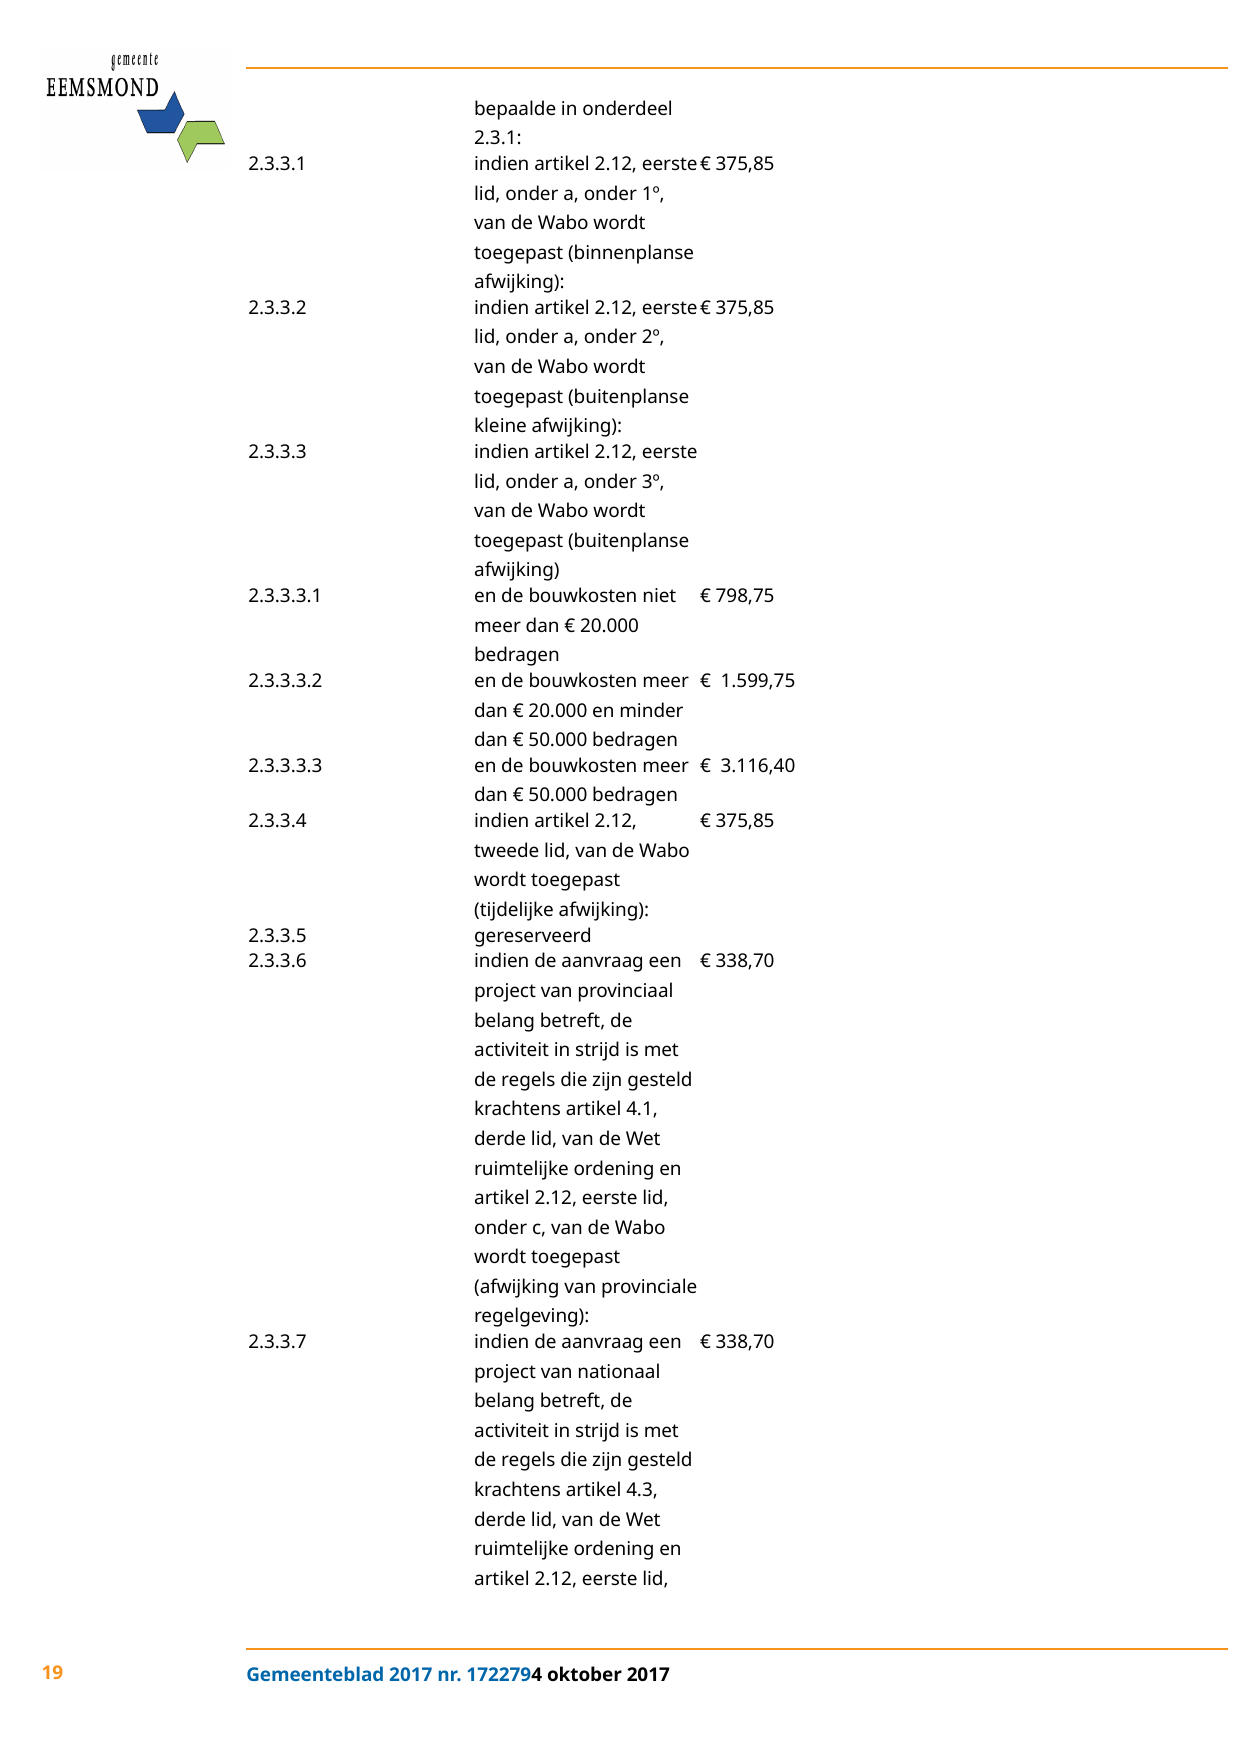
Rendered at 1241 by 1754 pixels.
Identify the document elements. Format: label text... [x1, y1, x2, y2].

table_cell [700, 95, 926, 150]
table_cell € 375,85 [700, 808, 926, 922]
table_cell [248, 95, 474, 150]
table_cell [700, 438, 926, 582]
table_cell indien artikel 2.12, eerste lid, onder a, onder 2º, van de Wabo wordt toegepast (buitenplanse kleine afwijking): [474, 294, 700, 438]
picture [41, 47, 231, 172]
table_cell en de bouwkosten meer dan € 20.000 en minder dan € 50.000 bedragen [474, 667, 700, 752]
table_cell indien de aanvraag een project van provinciaal belang betreft, de activiteit in strijd is met de regels die zijn gesteld krachtens artikel 4.1, derde lid, van de Wet ruimtelijke ordening en artikel 2.12, eerste lid, onder c, van de Wabo wordt toegepast (afwijking van provinciale regelgeving): [474, 948, 700, 1328]
table_cell € 1.599,75 [700, 667, 926, 752]
table_cell 2.3.3.4 [248, 808, 474, 922]
table_cell gereserveerd [474, 922, 700, 948]
table_cell 2.3.3.3.2 [248, 667, 474, 752]
table_cell € 375,85 [700, 294, 926, 438]
table_cell en de bouwkosten niet meer dan € 20.000 bedragen [474, 582, 700, 667]
table_cell indien artikel 2.12, eerste lid, onder a, onder 1º, van de Wabo wordt toegepast (binnenplanse afwijking): [474, 150, 700, 294]
table_cell 2.3.3.3.3 [248, 752, 474, 807]
table_cell € 338,70 [700, 948, 926, 1328]
table_cell € 375,85 [700, 150, 926, 294]
table_cell 2.3.3.7 [248, 1328, 474, 1591]
table_cell indien de aanvraag een project van nationaal belang betreft, de activiteit in strijd is met de regels die zijn gesteld krachtens artikel 4.3, derde lid, van de Wet ruimtelijke ordening en artikel 2.12, eerste lid, [474, 1328, 700, 1591]
table_cell 2.3.3.3.1 [248, 582, 474, 667]
table_cell 2.3.3.1 [248, 150, 474, 294]
table_cell € 798,75 [700, 582, 926, 667]
table_cell indien artikel 2.12, eerste lid, onder a, onder 3º, van de Wabo wordt toegepast (buitenplanse afwijking) [474, 438, 700, 582]
table_cell 2.3.3.3 [248, 438, 474, 582]
table_cell 2.3.3.6 [248, 948, 474, 1328]
table_cell 2.3.3.2 [248, 294, 474, 438]
table_cell 2.3.3.5 [248, 922, 474, 948]
table_cell indien artikel 2.12, tweede lid, van de Wabo wordt toegepast (tijdelijke afwijking): [474, 808, 700, 922]
table_cell bepaalde in onderdeel 2.3.1: [474, 95, 700, 150]
table_cell [700, 922, 926, 948]
table_cell en de bouwkosten meer dan € 50.000 bedragen [474, 752, 700, 807]
table_cell € 338,70 [700, 1328, 926, 1591]
table_cell € 3.116,40 [700, 752, 926, 807]
